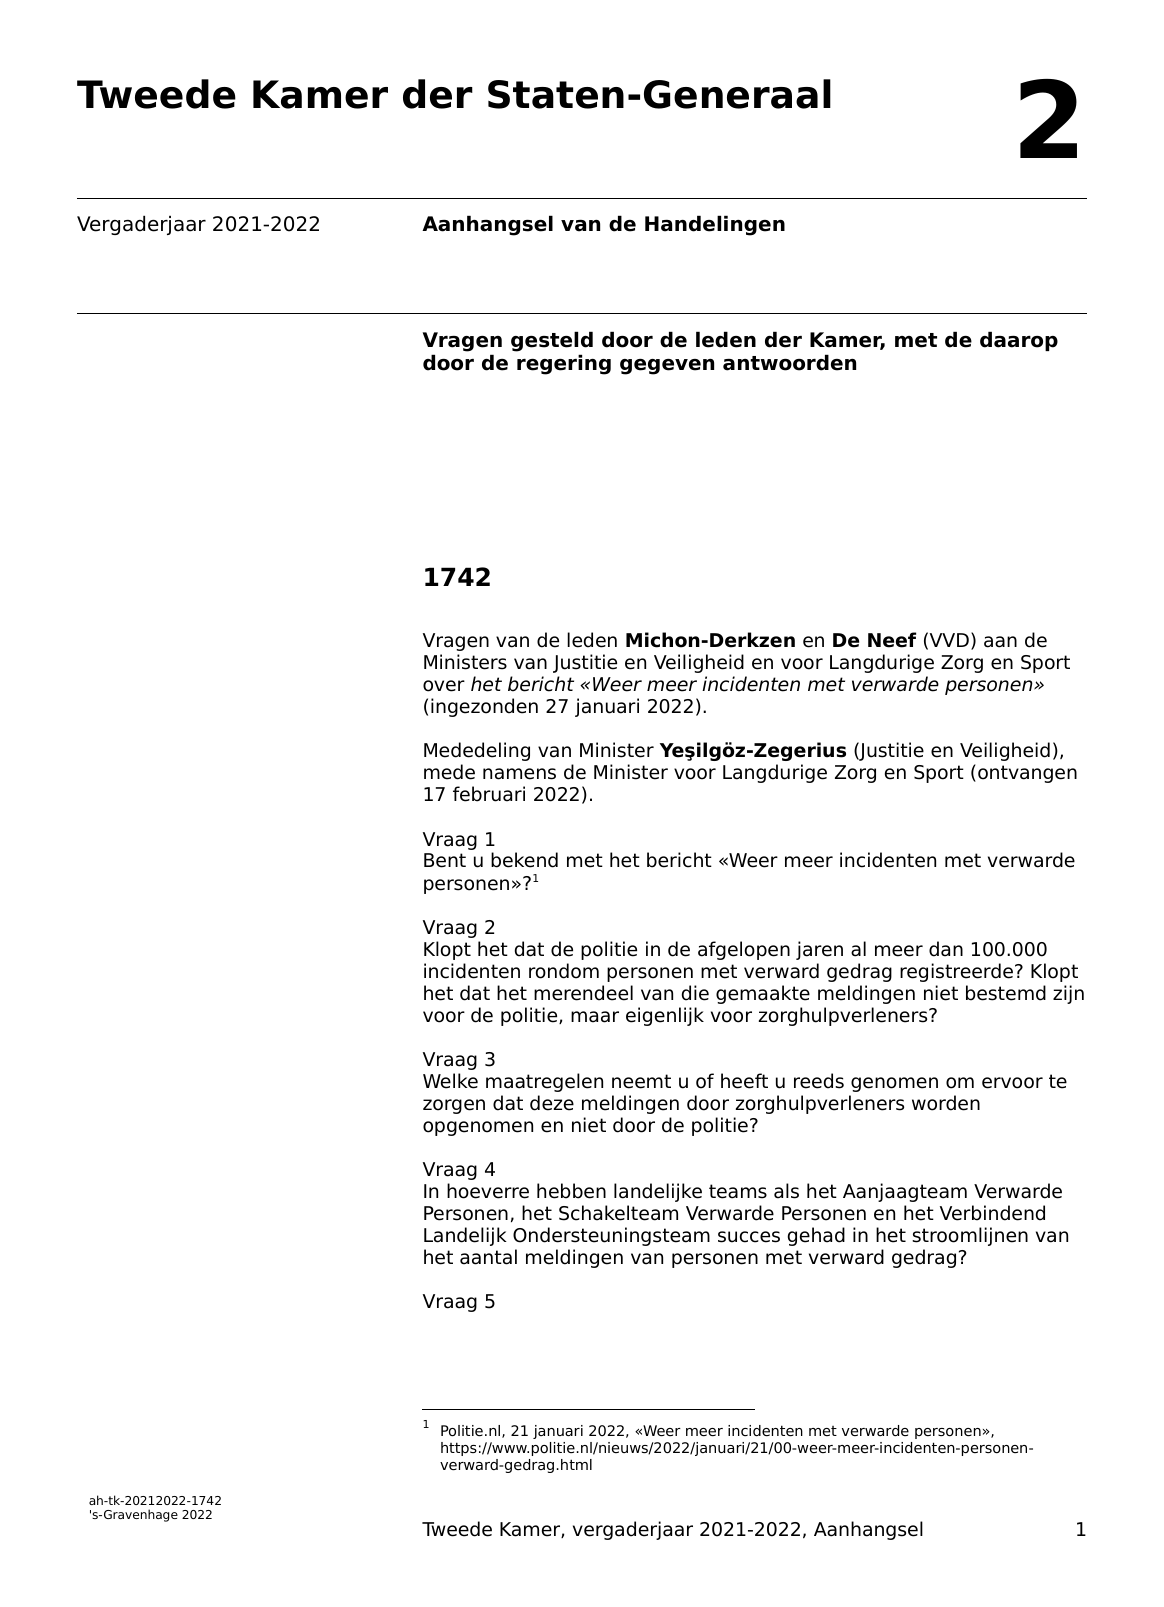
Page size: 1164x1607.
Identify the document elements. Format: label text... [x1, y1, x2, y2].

text Vraag 2 [422, 917, 1087, 938]
text 's-Gravenhage 2022 [88, 1508, 323, 1522]
text Politie.nl, 21 januari 2022, «Weer meer incidenten met verwarde personen», https://www.politie.nl/nieuws/2022/januari/21/00-weer-meer-incidenten-personen-verward-gedrag.html [422, 1418, 1087, 1474]
text Vraag 5 [422, 1291, 1087, 1313]
table_cell Vragen gesteld door de leden der Kamer, met de daarop door de regering gegeven antwoorden [422, 314, 1087, 375]
table_cell [77, 314, 422, 375]
text Vraag 4 [422, 1159, 1087, 1181]
text Vragen van de leden Michon-Derkzen en De Neef (VVD) aan de Ministers van Justitie en Veiligheid en voor Langdurige Zorg en Sport over het bericht «Weer meer incidenten met verwarde personen» (ingezonden 27 januari 2022). [422, 630, 1087, 718]
text Mededeling van Minister Yeşilgöz-Zegerius (Justitie en Veiligheid), mede namens de Minister voor Langdurige Zorg en Sport (ontvangen 17 februari 2022). [422, 740, 1087, 806]
text Vraag 1 [422, 828, 1087, 850]
text Vraag 3 [422, 1049, 1087, 1071]
table_cell Aanhangsel van de Handelingen [422, 199, 1087, 313]
text Klopt het dat de politie in de afgelopen jaren al meer dan 100.000 incidenten rondom personen met verward gedrag registreerde? Klopt het dat het merendeel van die gemaakte meldingen niet bestemd zijn voor de politie, maar eigenlijk voor zorghulpverleners? [422, 938, 1087, 1026]
text Welke maatregelen neemt u of heeft u reeds genomen om ervoor te zorgen dat deze meldingen door zorghulpverleners worden opgenomen en niet door de politie? [422, 1071, 1087, 1137]
text In hoeverre hebben landelijke teams als het Aanjaagteam Verwarde Personen, het Schakelteam Verwarde Personen en het Verbindend Landelijk Ondersteuningsteam succes gehad in het stroomlijnen van het aantal meldingen van personen met verward gedrag? [422, 1181, 1087, 1269]
text Bent u bekend met het bericht «Weer meer incidenten met verwarde personen»? [422, 850, 1087, 894]
table_cell Vergaderjaar 2021-2022 [77, 199, 422, 313]
table_header 2 [886, 59, 1087, 198]
text ah-tk-20212022-1742 [88, 1494, 323, 1508]
text 1742 [422, 563, 1087, 592]
table_header Tweede Kamer der Staten-Generaal [77, 59, 886, 198]
